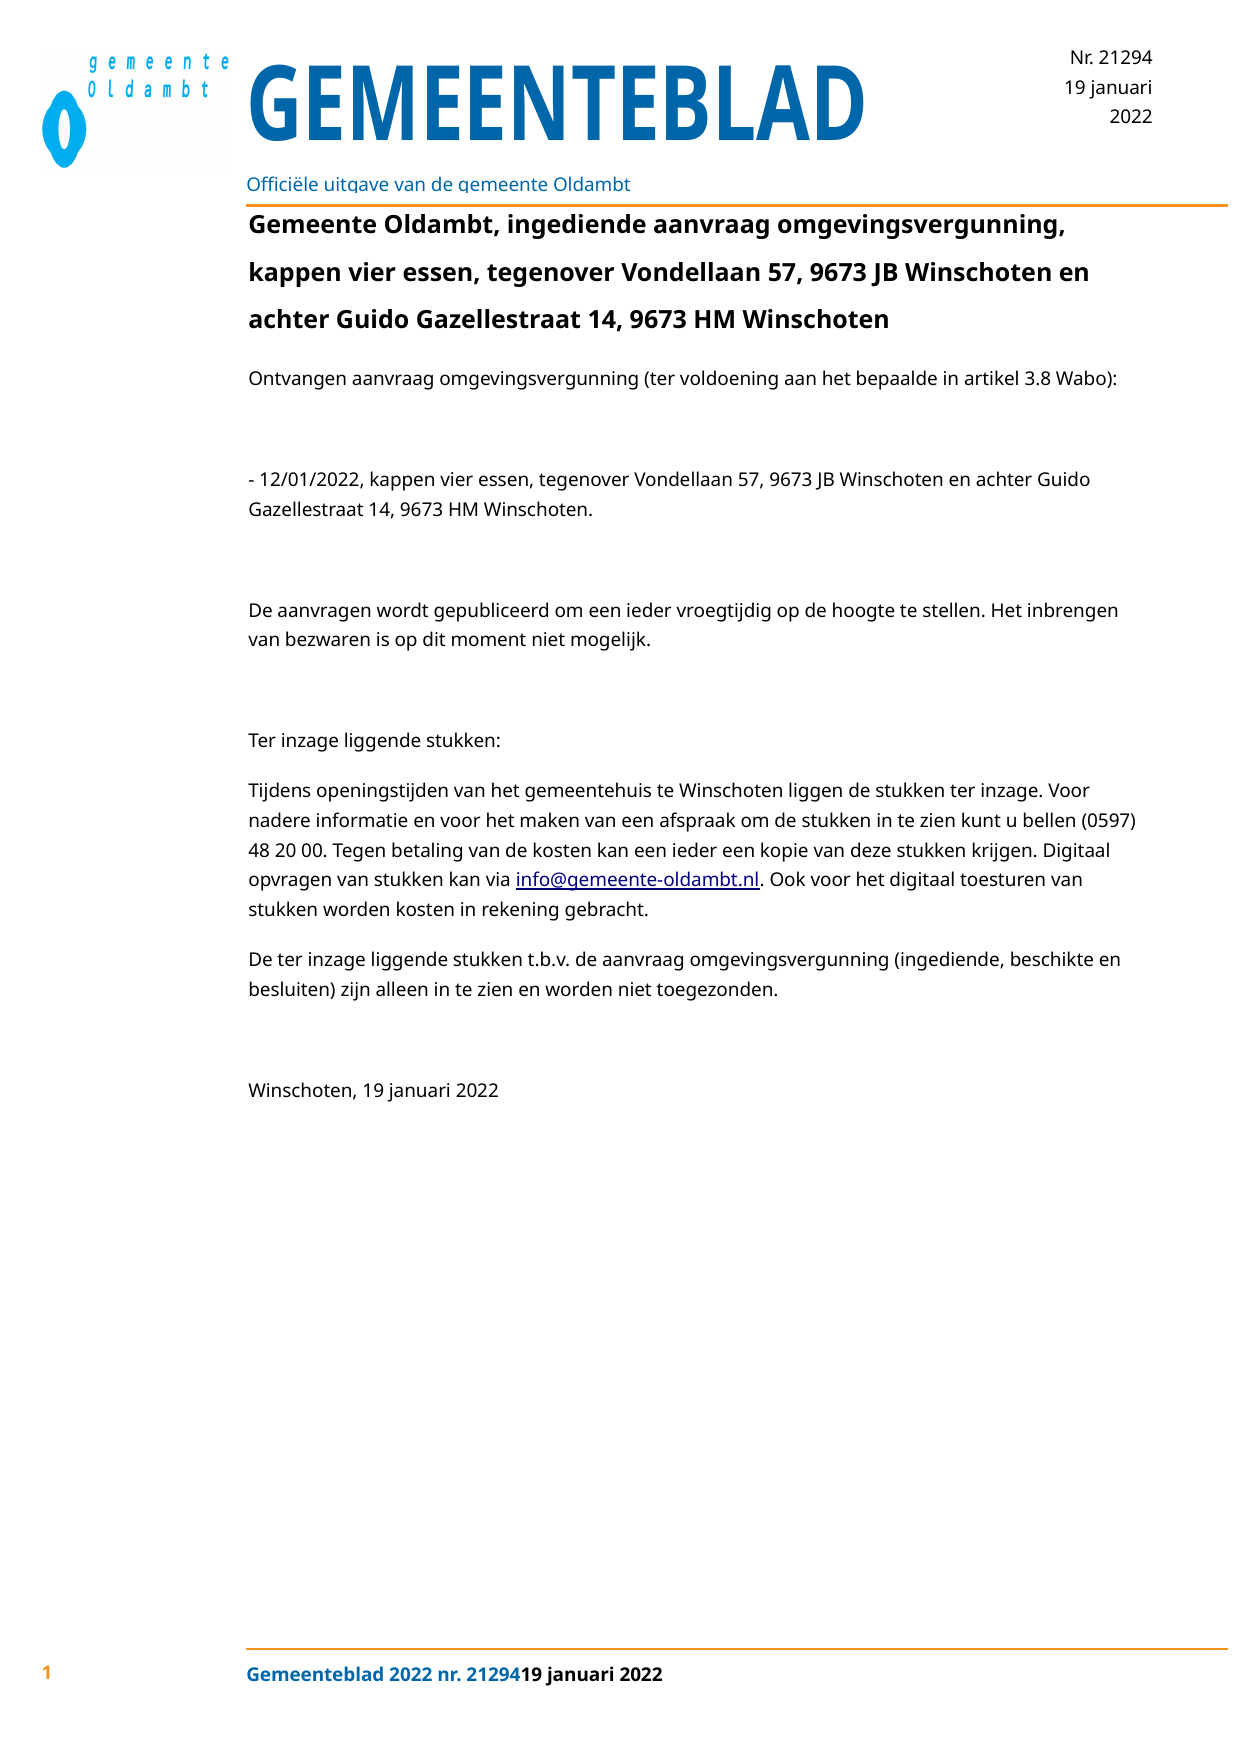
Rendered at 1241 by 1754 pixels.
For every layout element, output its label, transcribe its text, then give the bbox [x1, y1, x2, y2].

text De ter inzage liggende stukken t.b.v. de aanvraag omgevingsvergunning (ingediende, beschikte en besluiten) zijn alleen in te zien en worden niet toegezonden. [248, 946, 1152, 1002]
text Tijdens openingstijden van het gemeentehuis te Winschoten liggen de stukken ter inzage. Voor nadere informatie en voor het maken van een afspraak om de stukken in te zien kunt u bellen (0597) 48 20 00. Tegen betaling van de kosten kan een ieder een kopie van deze stukken krijgen. Digitaal opvragen van stukken kan via info@gemeente-oldambt.nl. Ook voor het digitaal toesturen van stukken worden kosten in rekening gebracht. [248, 778, 1152, 922]
text Winschoten, 19 januari 2022 [248, 1077, 1152, 1102]
text Ontvangen aanvraag omgevingsvergunning (ter voldoening aan het bepaalde in artikel 3.8 Wabo): [248, 366, 1152, 391]
text Ter inzage liggende stukken: [248, 727, 1152, 753]
text - 12/01/2022, kappen vier essen, tegenover Vondellaan 57, 9673 JB Winschoten en achter Guido Gazellestraat 14, 9673 HM Winschoten. [248, 466, 1152, 522]
text Gemeente Oldambt, ingediende aanvraag omgevingsvergunning, kappen vier essen, tegenover Vondellaan 57, 9673 JB Winschoten en achter Guido Gazellestraat 14, 9673 HM Winschoten [248, 207, 1152, 336]
picture [41, 47, 231, 172]
text De aanvragen wordt gepubliceerd om een ieder vroegtijdig op de hoogte te stellen. Het inbrengen van bezwaren is op dit moment niet mogelijk. [248, 597, 1152, 652]
